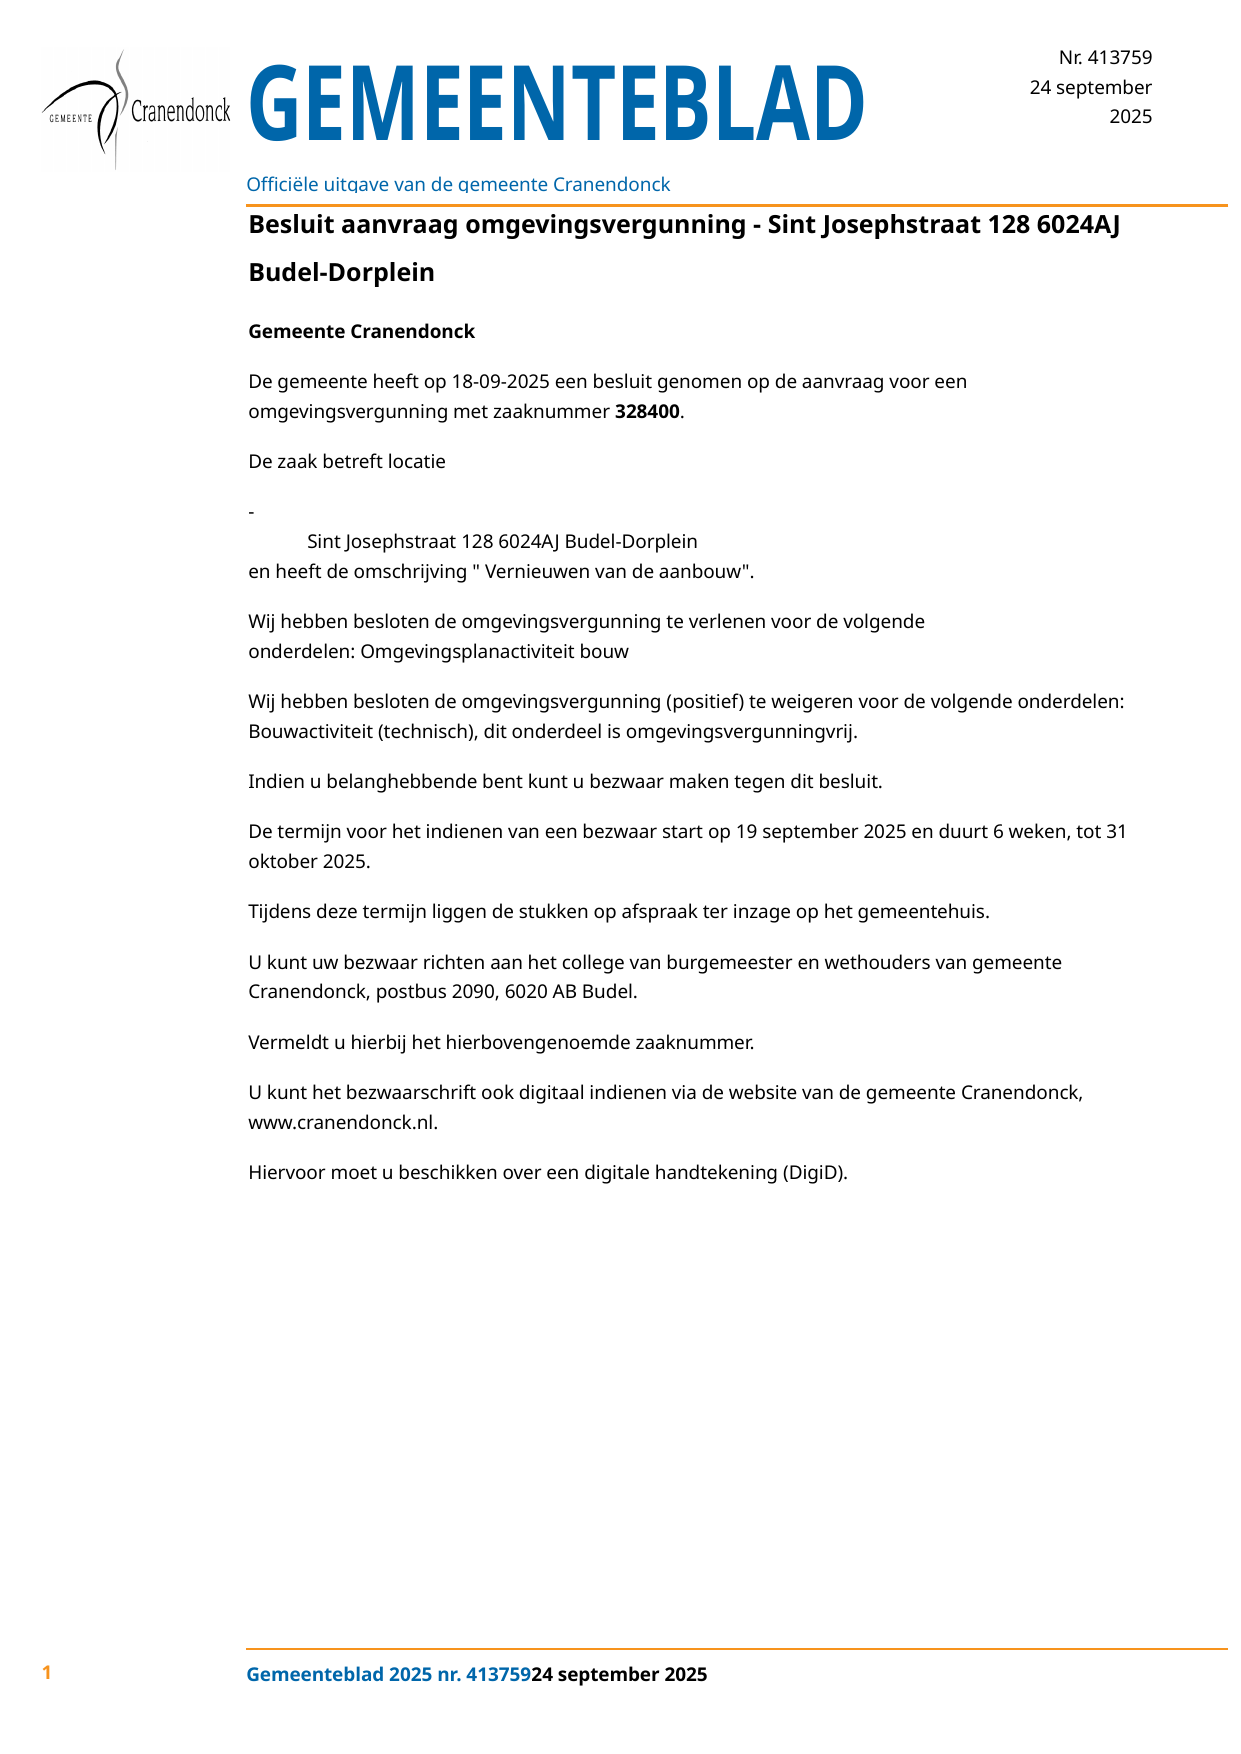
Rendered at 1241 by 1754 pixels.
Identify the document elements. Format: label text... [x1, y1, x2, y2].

text Gemeente Cranendonck [248, 318, 1152, 344]
text Wij hebben besloten de omgevingsvergunning te verlenen voor de volgende onderdelen: Omgevingsplanactiviteit bouw [248, 608, 1152, 664]
text Hiervoor moet u beschikken over een digitale handtekening (DigiD). [248, 1159, 1152, 1185]
text Tijdens deze termijn liggen de stukken op afspraak ter inzage op het gemeentehuis. [248, 899, 1152, 924]
text Wij hebben besloten de omgevingsvergunning (positief) te weigeren voor de volgende onderdelen: Bouwactiviteit (technisch), dit onderdeel is omgevingsvergunningvrij. [248, 688, 1152, 744]
text De gemeente heeft op 18-09-2025 een besluit genomen op de aanvraag voor een omgevingsvergunning met zaaknummer 328400. [248, 368, 1152, 424]
text U kunt het bezwaarschrift ook digitaal indienen via de website van de gemeente Cranendonck, www.cranendonck.nl. [248, 1079, 1152, 1135]
text Besluit aanvraag omgevingsvergunning - Sint Josephstraat 128 6024AJ Budel-Dorplein [248, 207, 1152, 288]
picture [41, 47, 231, 172]
text en heeft de omschrijving " Vernieuwen van de aanbouw". [248, 558, 1152, 584]
text De zaak betreft locatie [248, 448, 1152, 474]
text Vermeldt u hierbij het hierbovengenoemde zaaknummer. [248, 1029, 1152, 1055]
text De termijn voor het indienen van een bezwaar start op 19 september 2025 en duurt 6 weken, tot 31 oktober 2025. [248, 819, 1152, 874]
list Sint Josephstraat 128 6024AJ Budel-Dorplein [248, 528, 1152, 554]
text Indien u belanghebbende bent kunt u bezwaar maken tegen dit besluit. [248, 768, 1152, 794]
text U kunt uw bezwaar richten aan het college van burgemeester en wethouders van gemeente Cranendonck, postbus 2090, 6020 AB Budel. [248, 949, 1152, 1004]
